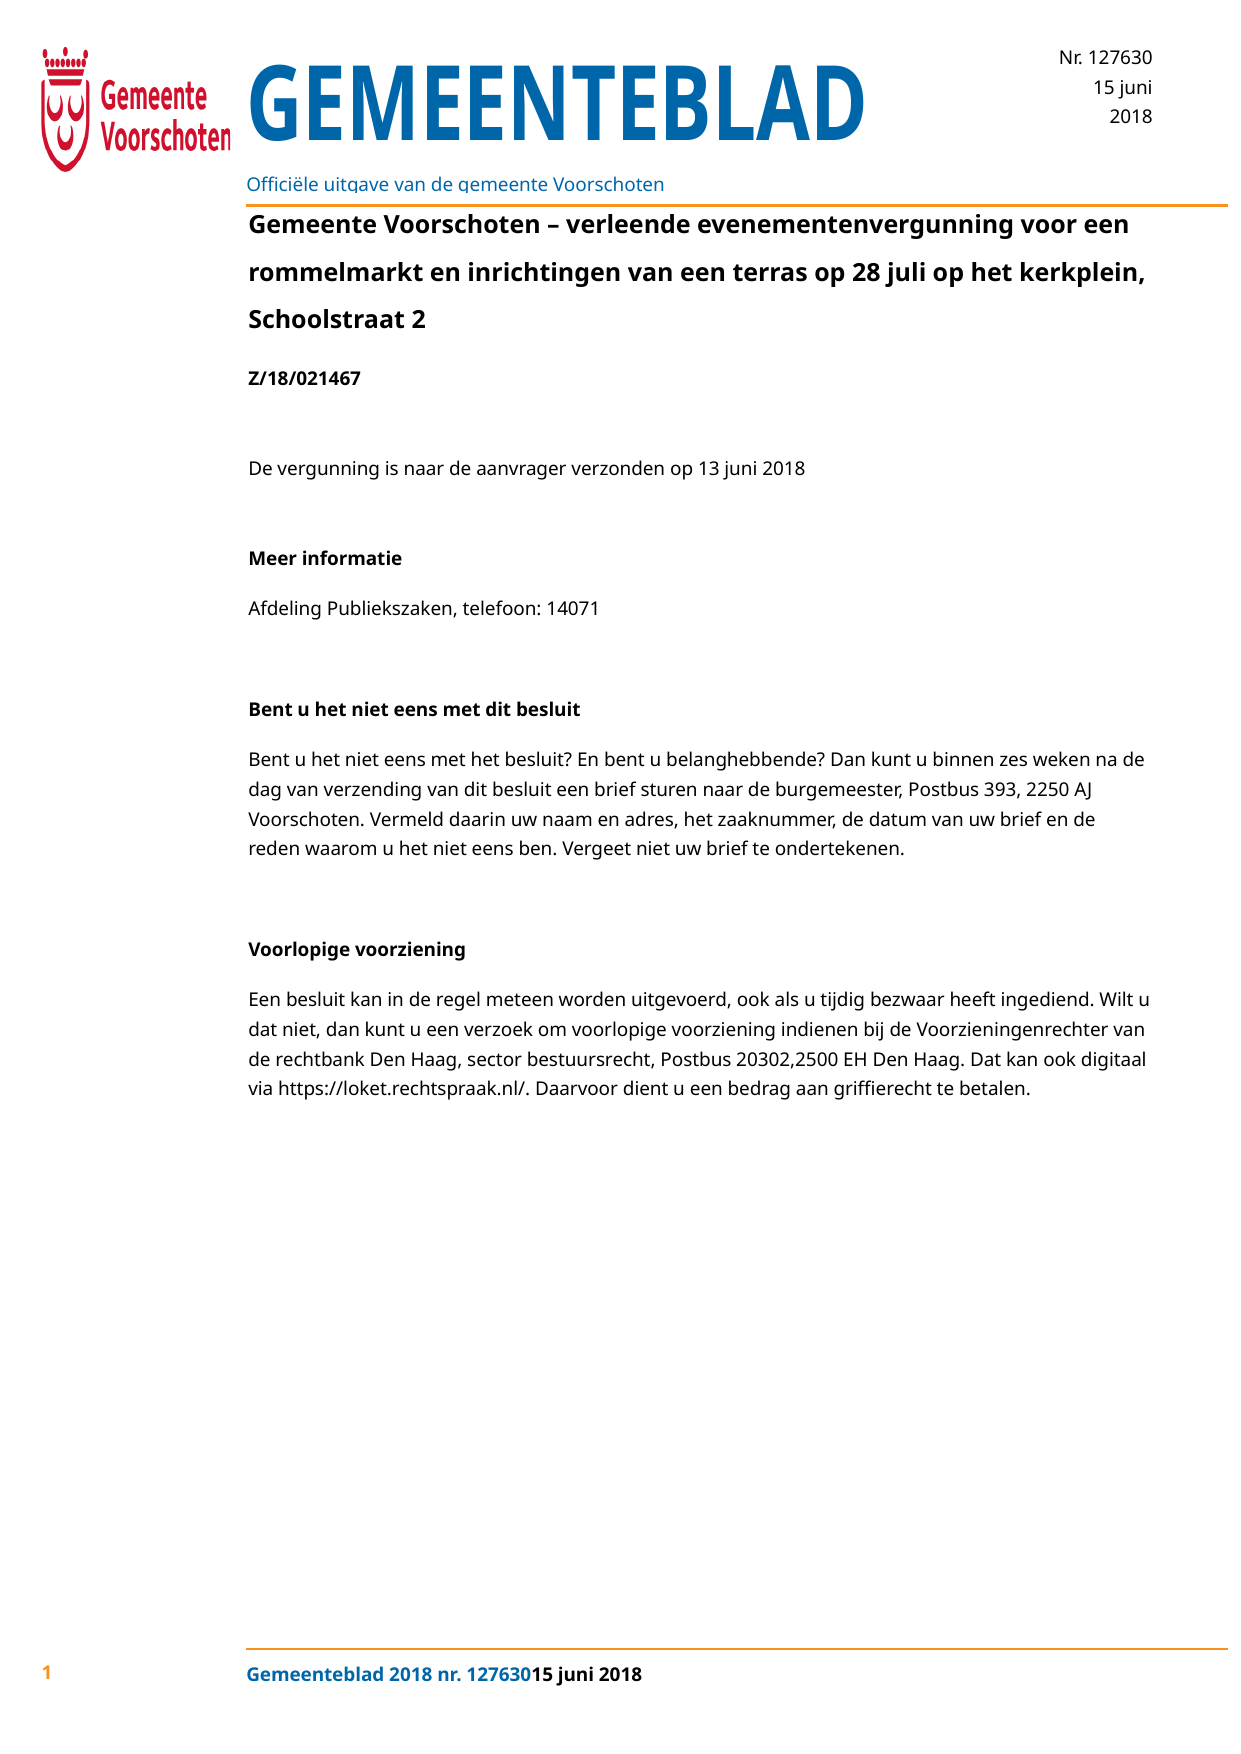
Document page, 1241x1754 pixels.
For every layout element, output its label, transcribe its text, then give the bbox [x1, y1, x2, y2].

text Gemeente Voorschoten – verleende evenementenvergunning voor een rommelmarkt en inrichtingen van een terras op 28 juli op het kerkplein, Schoolstraat 2 [248, 207, 1152, 336]
text Z/18/021467 [248, 366, 1152, 391]
text De vergunning is naar de aanvrager verzonden op 13 juni 2018 [248, 455, 1152, 481]
text Meer informatie [248, 545, 1152, 571]
picture [41, 47, 231, 172]
text Bent u het niet eens met het besluit? En bent u belanghebbende? Dan kunt u binnen zes weken na de dag van verzending van dit besluit een brief sturen naar de burgemeester, Postbus 393, 2250 AJ Voorschoten. Vermeld daarin uw naam en adres, het zaaknummer, de datum van uw brief en de reden waarom u het niet eens ben. Vergeet niet uw brief te ondertekenen. [248, 747, 1152, 861]
text Voorlopige voorziening [248, 936, 1152, 962]
text Afdeling Publiekszaken, telefoon: 14071 [248, 595, 1152, 621]
text Een besluit kan in de regel meteen worden uitgevoerd, ook als u tijdig bezwaar heeft ingediend. Wilt u dat niet, dan kunt u een verzoek om voorlopige voorziening indienen bij de Voorzieningenrechter van de rechtbank Den Haag, sector bestuursrecht, Postbus 20302,2500 EH Den Haag. Dat kan ook digitaal via https://loket.rechtspraak.nl/. Daarvoor dient u een bedrag aan griffierecht te betalen. [248, 987, 1152, 1101]
text Bent u het niet eens met dit besluit [248, 696, 1152, 722]
